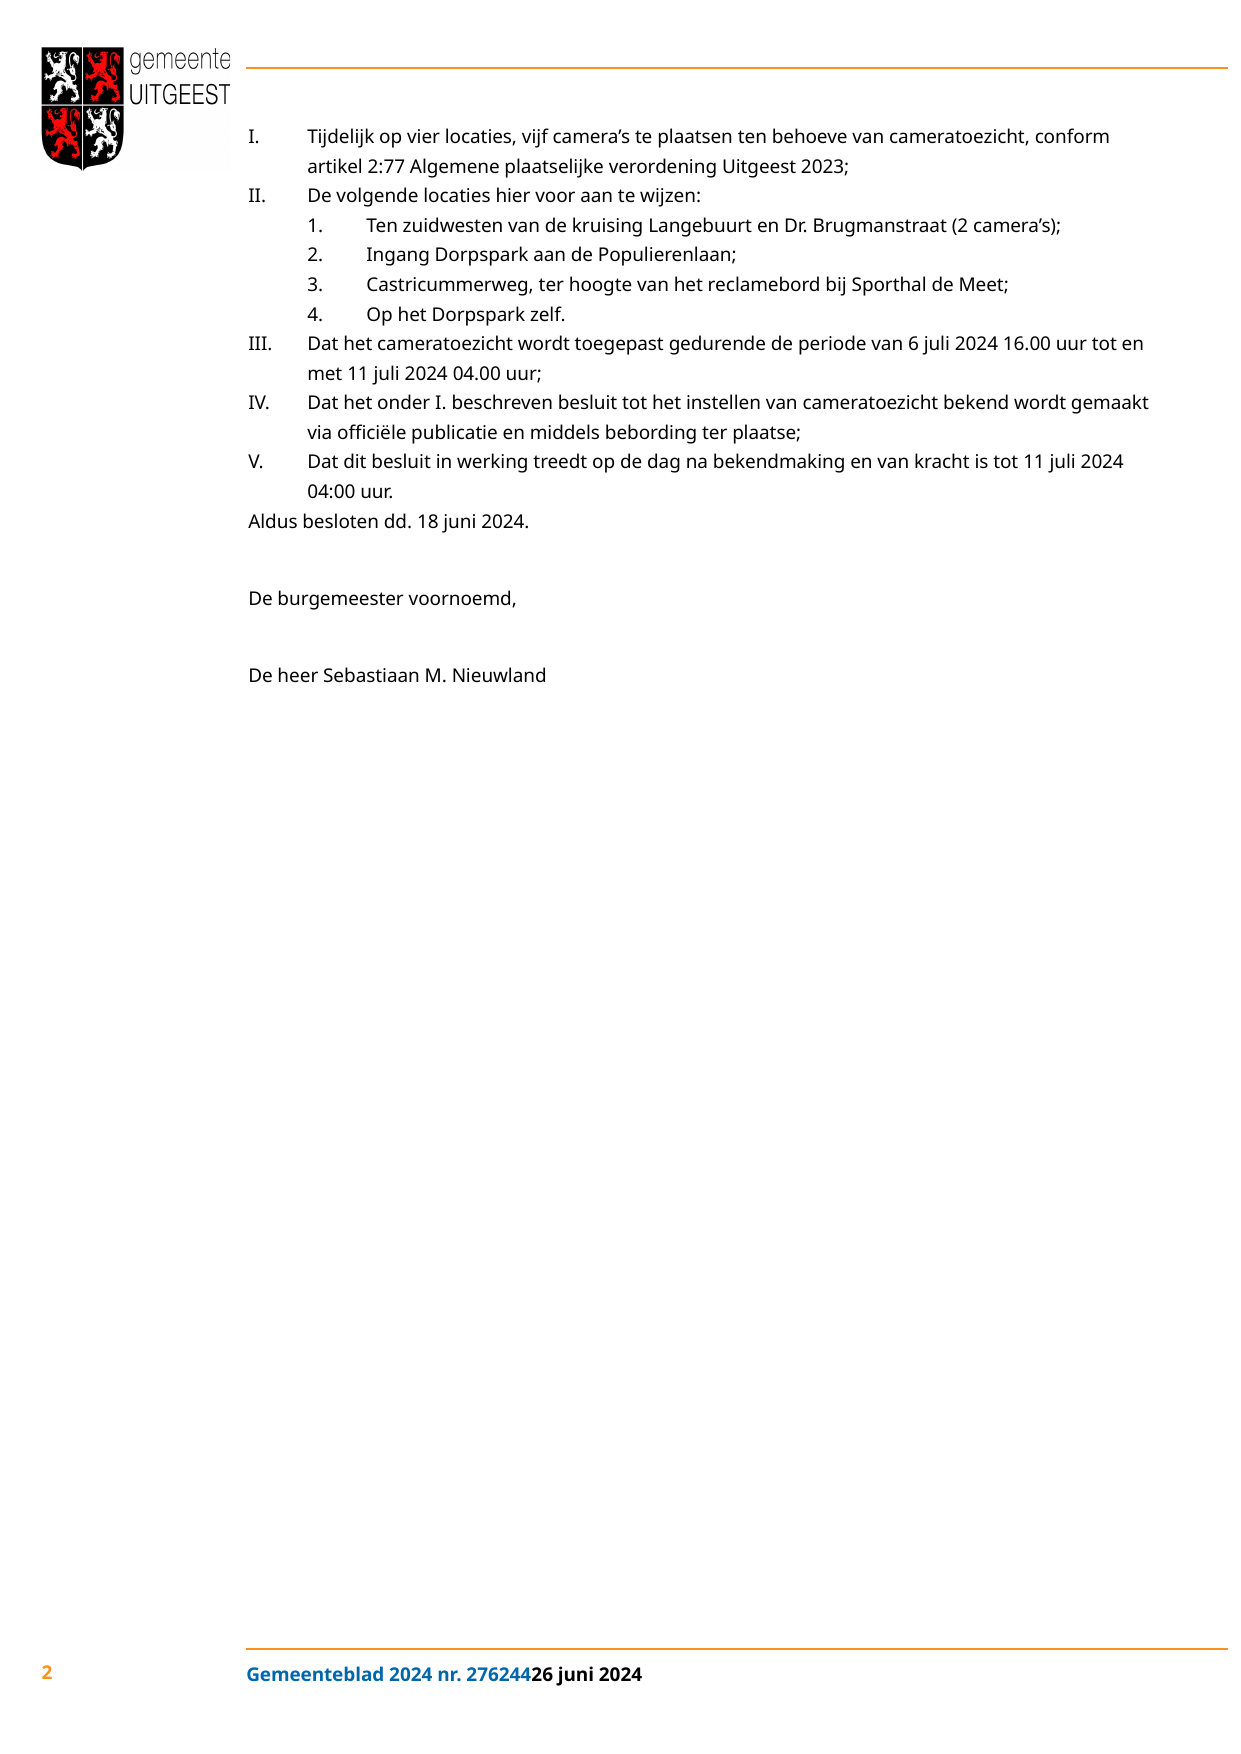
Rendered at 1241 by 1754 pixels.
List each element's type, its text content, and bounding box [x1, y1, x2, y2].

list Ingang Dorpspark aan de Populierenlaan; [307, 242, 1152, 267]
list Op het Dorpspark zelf. [307, 301, 1152, 326]
text De burgemeester voornoemd, [248, 585, 1152, 611]
list De volgende locaties hier voor aan te wijzen: [248, 182, 1152, 208]
picture [41, 47, 231, 172]
list Ten zuidwesten van de kruising Langebuurt en Dr. Brugmanstraat (2 camera’s); [307, 212, 1152, 238]
list Castricummerweg, ter hoogte van het reclamebord bij Sporthal de Meet; [307, 271, 1152, 297]
list Tijdelijk op vier locaties, vijf camera’s te plaatsen ten behoeve van cameratoezicht, conform artikel 2:77 Algemene plaatselijke verordening Uitgeest 2023; [248, 123, 1152, 178]
list Dat het onder I. beschreven besluit tot het instellen van cameratoezicht bekend wordt gemaakt via officiële publicatie en middels bebording ter plaatse; [248, 389, 1152, 445]
list Dat het cameratoezicht wordt toegepast gedurende de periode van 6 juli 2024 16.00 uur tot en met 11 juli 2024 04.00 uur; [248, 330, 1152, 386]
text Aldus besloten dd. 18 juni 2024. [248, 508, 1152, 533]
text De heer Sebastiaan M. Nieuwland [248, 662, 1152, 688]
list Dat dit besluit in werking treedt op de dag na bekendmaking en van kracht is tot 11 juli 2024 04:00 uur. [248, 449, 1152, 504]
